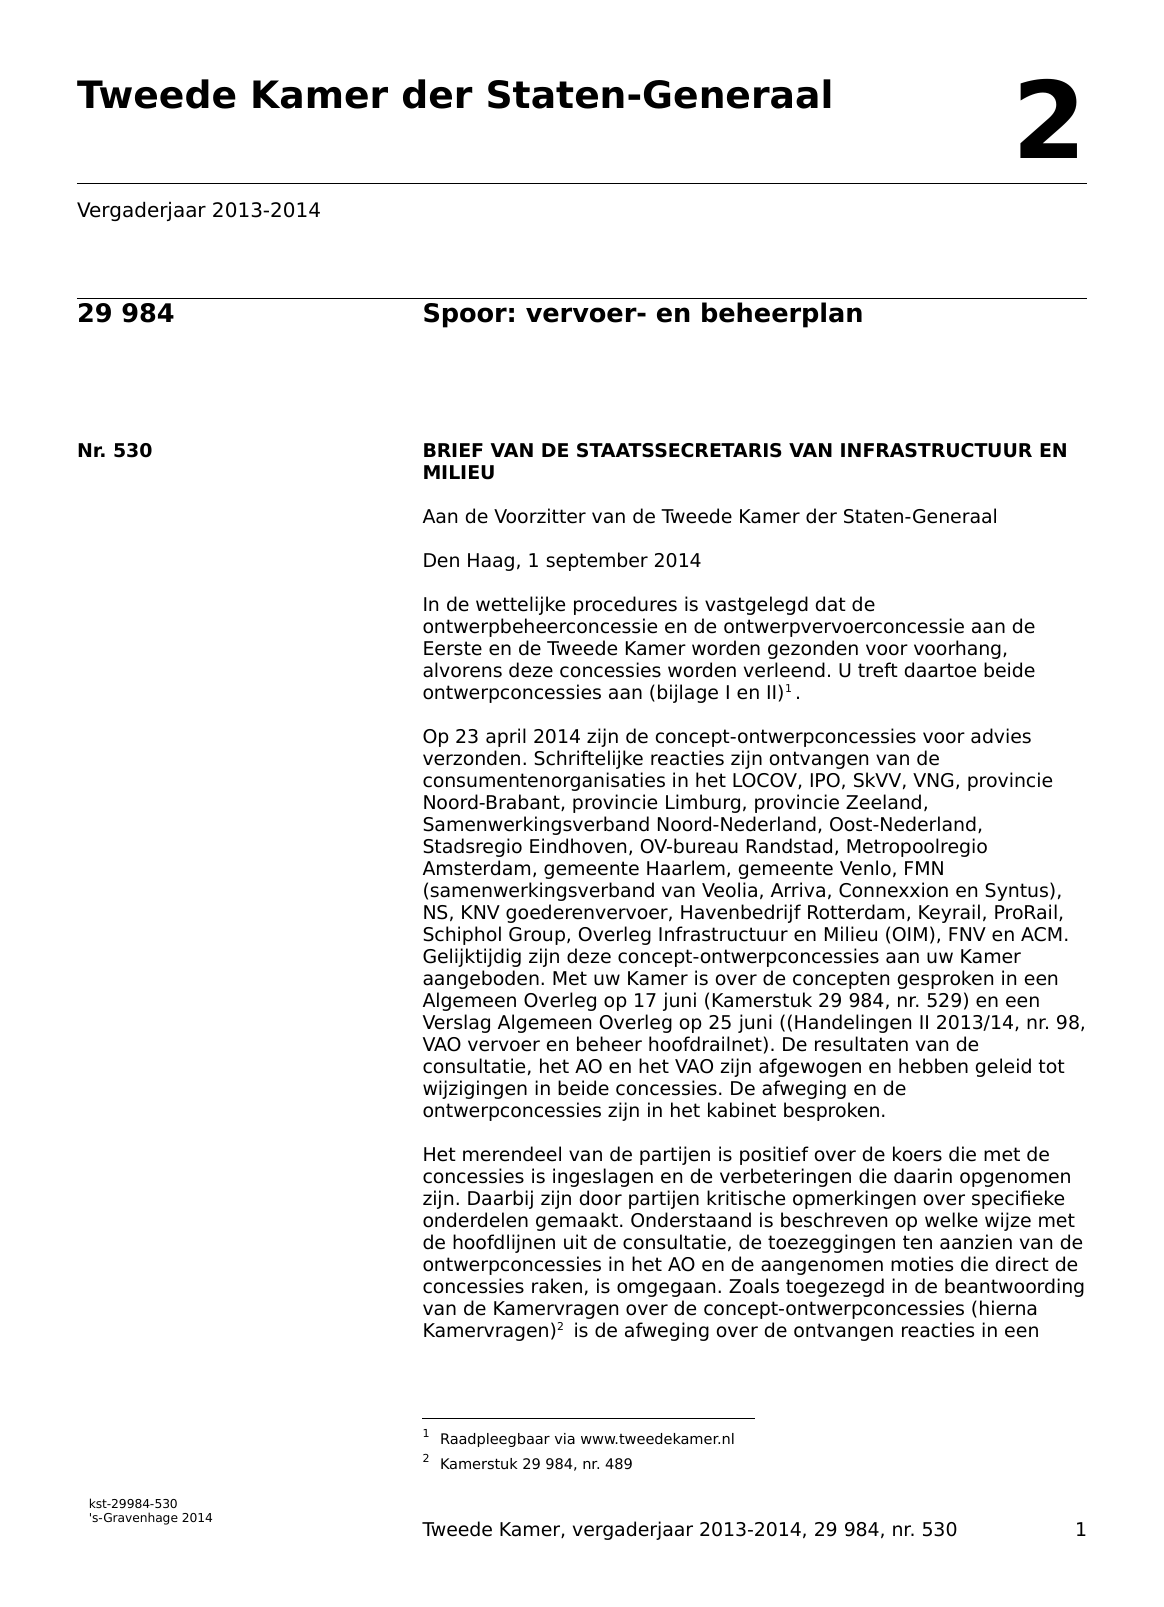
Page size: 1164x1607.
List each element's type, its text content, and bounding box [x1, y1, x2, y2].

text Het merendeel van de partijen is positief over de koers die met de concessies is ingeslagen en de verbeteringen die daarin opgenomen zijn. Daarbij zijn door partijen kritische opmerkingen over specifieke onderdelen gemaakt. Onderstaand is beschreven op welke wijze met de hoofdlijnen uit de consultatie, de toezeggingen ten aanzien van de ontwerpconcessies in het AO en de aangenomen moties die direct de concessies raken, is omgegaan. Zoals toegezegd in de beantwoording van de Kamervragen over de concept-ontwerpconcessies (hierna Kamervragen) is de afweging over de ontvangen reacties in een [422, 1144, 1087, 1342]
table_header Tweede Kamer der Staten-Generaal [77, 59, 886, 183]
table_cell Vergaderjaar 2013-2014 [77, 184, 1087, 298]
text Aan de Voorzitter van de Tweede Kamer der Staten-Generaal [422, 506, 1087, 528]
text Op 23 april 2014 zijn de concept-ontwerpconcessies voor advies verzonden. Schriftelijke reacties zijn ontvangen van de consumentenorganisaties in het LOCOV, IPO, SkVV, VNG, provincie Noord-Brabant, provincie Limburg, provincie Zeeland, Samenwerkingsverband Noord-Nederland, Oost-Nederland, Stadsregio Eindhoven, OV-bureau Randstad, Metropoolregio Amsterdam, gemeente Haarlem, gemeente Venlo, FMN (samenwerkingsverband van Veolia, Arriva, Connexxion en Syntus), NS, KNV goederenvervoer, Havenbedrijf Rotterdam, Keyrail, ProRail, Schiphol Group, Overleg Infrastructuur en Milieu (OIM), FNV en ACM. Gelijktijdig zijn deze concept-ontwerpconcessies aan uw Kamer aangeboden. Met uw Kamer is over de concepten gesproken in een Algemeen Overleg op 17 juni (Kamerstuk 29 984, nr. 529) en een Verslag Algemeen Overleg op 25 juni ((Handelingen II 2013/14, nr. 98, VAO vervoer en beheer hoofdrailnet). De resultaten van de consultatie, het AO en het VAO zijn afgewogen en hebben geleid tot wijzigingen in beide concessies. De afweging en de ontwerpconcessies zijn in het kabinet besproken. [422, 726, 1087, 1122]
text Kamerstuk 29 984, nr. 489 [422, 1452, 1087, 1474]
text Raadpleegbaar via www.tweedekamer.nl [422, 1427, 1087, 1449]
text In de wettelijke procedures is vastgelegd dat de ontwerpbeheerconcessie en de ontwerpvervoerconcessie aan de Eerste en de Tweede Kamer worden gezonden voor voorhang, alvorens deze concessies worden verleend. U treft daartoe beide ontwerpconcessies aan (bijlage I en II). [422, 594, 1087, 704]
table_header 2 [886, 59, 1087, 183]
text Den Haag, 1 september 2014 [422, 550, 1087, 572]
subtitle 29 984 Spoor: vervoer- en beheerplan [77, 299, 1087, 329]
text kst-29984-530 [88, 1497, 323, 1511]
text 's-Gravenhage 2014 [88, 1511, 323, 1525]
subtitle Nr. 530 BRIEF VAN DE STAATSSECRETARIS VAN INFRASTRUCTUUR EN MILIEU [77, 440, 1087, 484]
